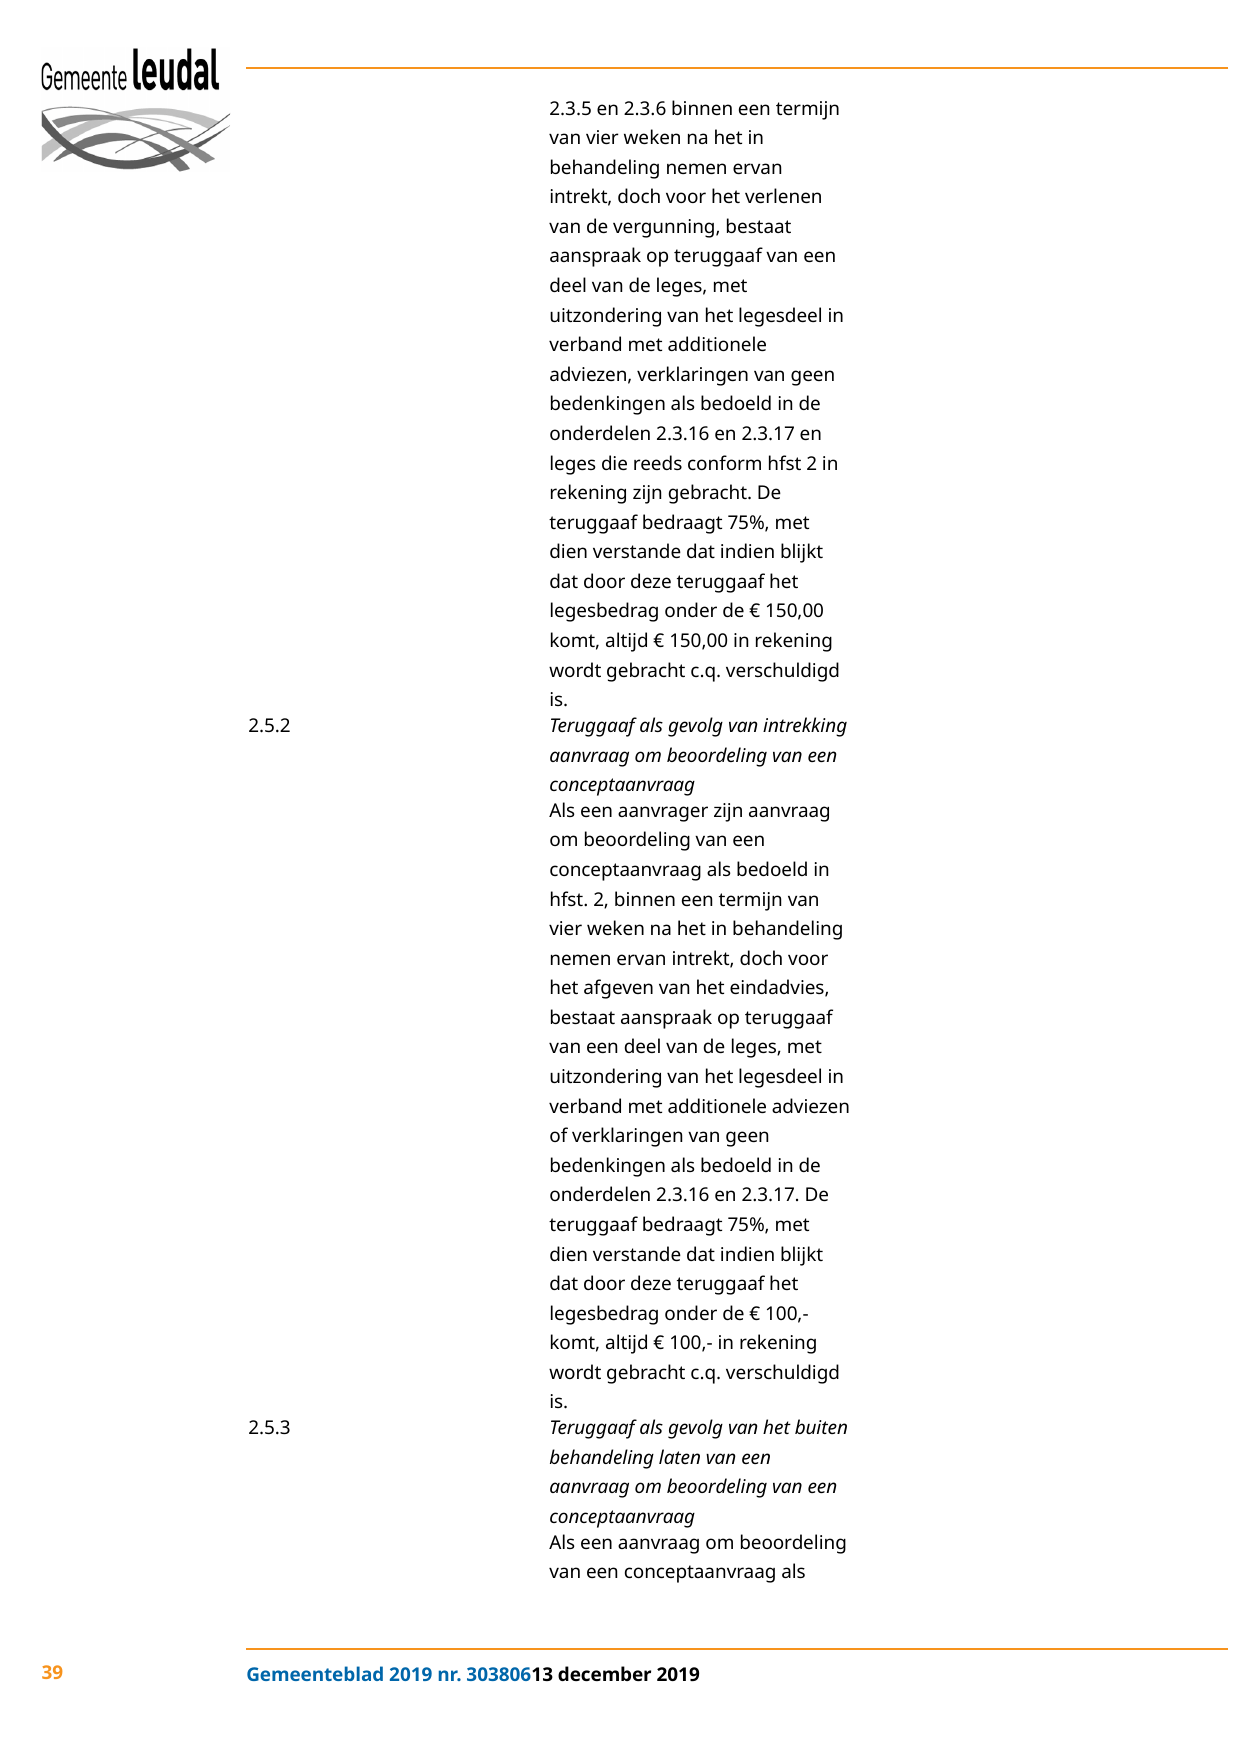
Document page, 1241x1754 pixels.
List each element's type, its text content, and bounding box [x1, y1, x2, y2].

table_cell [248, 1529, 549, 1584]
table_cell Als een aanvraag om beoordeling van een conceptaanvraag als [549, 1529, 850, 1584]
table_cell [850, 1415, 1152, 1529]
table_cell [248, 797, 549, 1414]
table_cell 2.5.3 [248, 1415, 549, 1529]
table_cell Als een aanvrager zijn aanvraag om beoordeling van een conceptaanvraag als bedoeld in hfst. 2, binnen een termijn van vier weken na het in behandeling nemen ervan intrekt, doch voor het afgeven van het eindadvies, bestaat aanspraak op teruggaaf van een deel van de leges, met uitzondering van het legesdeel in verband met additionele adviezen of verklaringen van geen bedenkingen als bedoeld in de onderdelen 2.3.16 en 2.3.17. De teruggaaf bedraagt 75%, met dien verstande dat indien blijkt dat door deze teruggaaf het legesbedrag onder de € 100,- komt, altijd € 100,- in rekening wordt gebracht c.q. verschuldigd is. [549, 797, 850, 1414]
table_cell [850, 797, 1152, 1414]
table_cell Teruggaaf als gevolg van het buiten behandeling laten van een aanvraag om beoordeling van een conceptaanvraag [549, 1415, 850, 1529]
table_cell [850, 95, 1152, 712]
table_cell 2.5.2 [248, 712, 549, 797]
table_cell 2.3.5 en 2.3.6 binnen een termijn van vier weken na het in behandeling nemen ervan intrekt, doch voor het verlenen van de vergunning, bestaat aanspraak op teruggaaf van een deel van de leges, met uitzondering van het legesdeel in verband met additionele adviezen, verklaringen van geen bedenkingen als bedoeld in de onderdelen 2.3.16 en 2.3.17 en leges die reeds conform hfst 2 in rekening zijn gebracht. De teruggaaf bedraagt 75%, met dien verstande dat indien blijkt dat door deze teruggaaf het legesbedrag onder de € 150,00 komt, altijd € 150,00 in rekening wordt gebracht c.q. verschuldigd is. [549, 95, 850, 712]
picture [41, 47, 231, 172]
table_cell Teruggaaf als gevolg van intrekking aanvraag om beoordeling van een conceptaanvraag [549, 712, 850, 797]
table_cell [850, 712, 1152, 797]
table_cell [248, 95, 549, 712]
